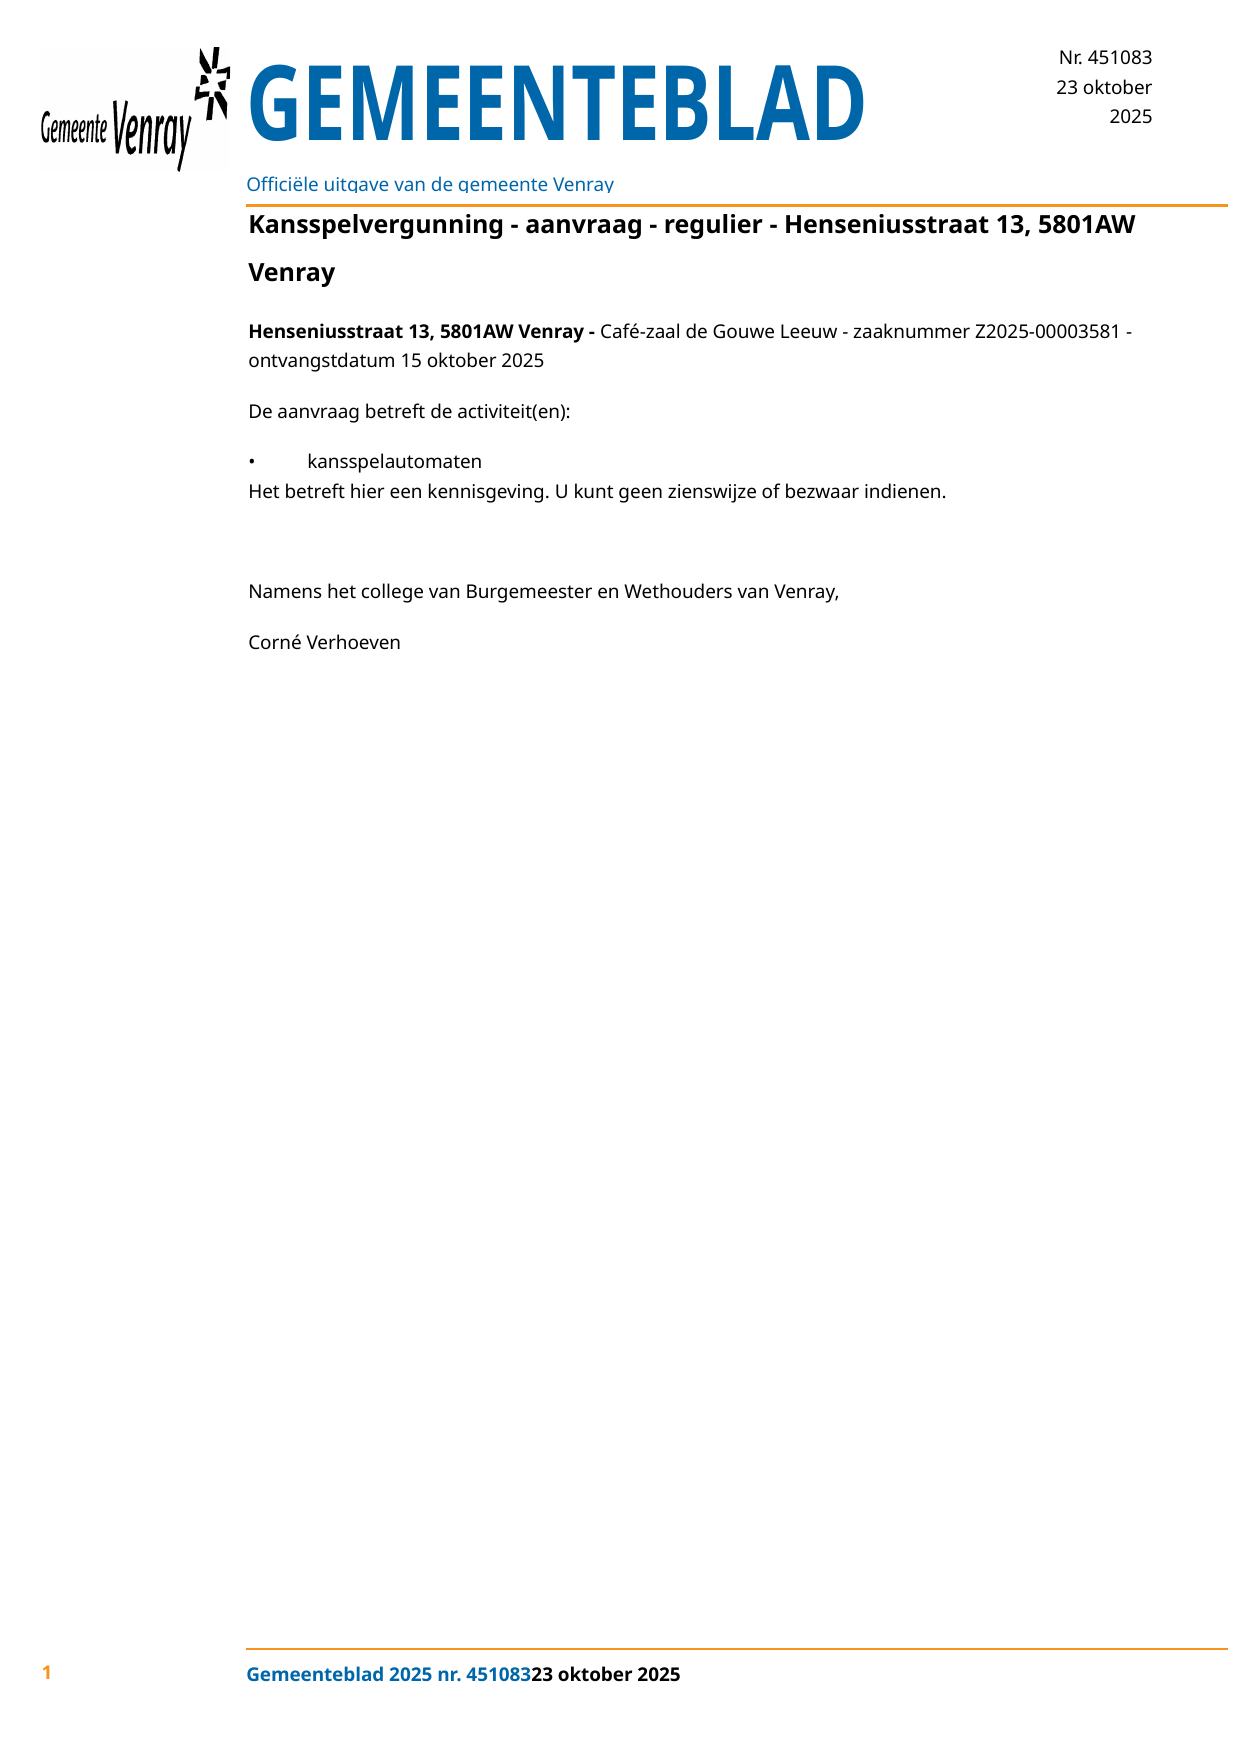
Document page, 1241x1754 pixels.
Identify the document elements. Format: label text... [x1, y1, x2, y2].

text Corné Verhoeven [248, 629, 1152, 655]
text Namens het college van Burgemeester en Wethouders van Venray, [248, 579, 1152, 604]
text Het betreft hier een kennisgeving. U kunt geen zienswijze of bezwaar indienen. [248, 478, 1152, 504]
picture [41, 47, 231, 172]
text Henseniusstraat 13, 5801AW Venray - Café-zaal de Gouwe Leeuw - zaaknummer Z2025-00003581 - ontvangstdatum 15 oktober 2025 [248, 318, 1152, 373]
text De aanvraag betreft de activiteit(en): [248, 398, 1152, 424]
text Kansspelvergunning - aanvraag - regulier - Henseniusstraat 13, 5801AW Venray [248, 207, 1152, 288]
list kansspelautomaten [248, 448, 1152, 474]
